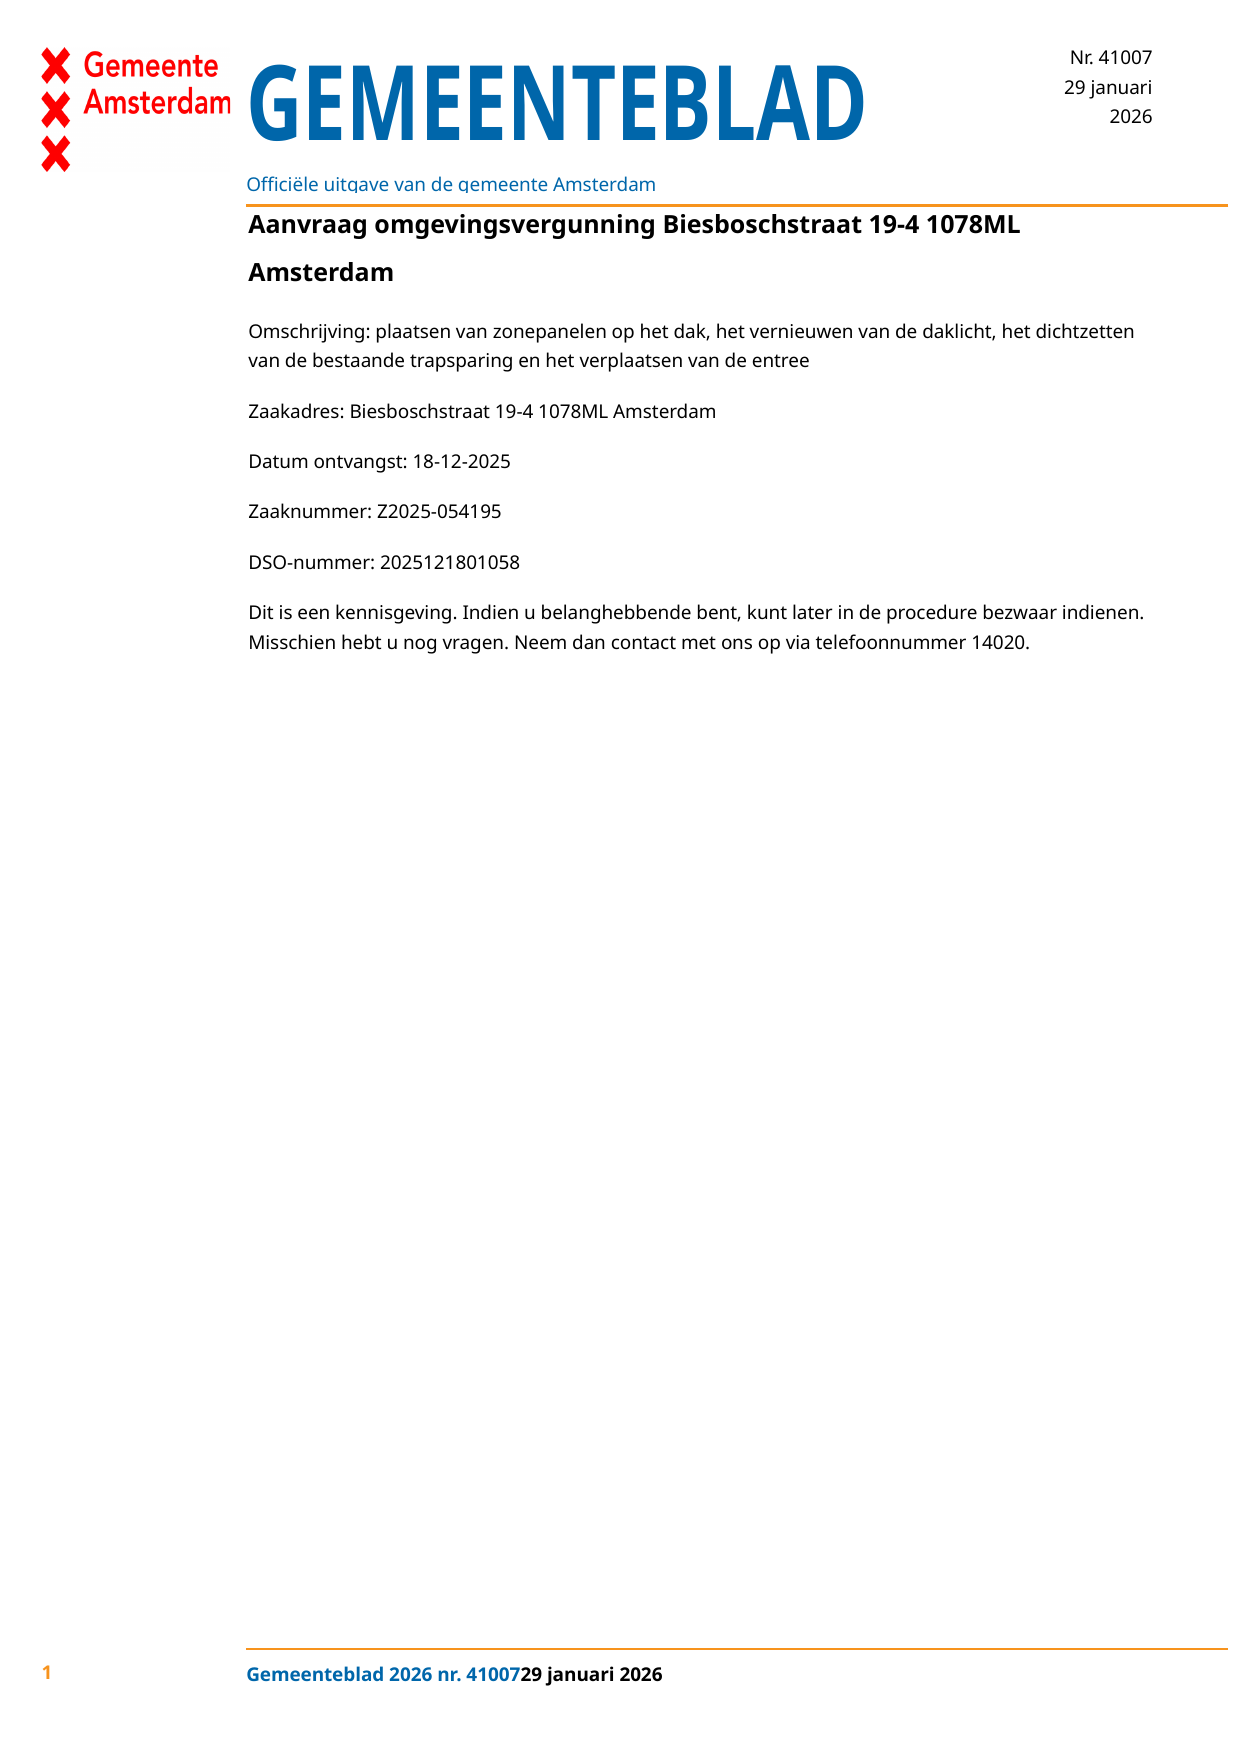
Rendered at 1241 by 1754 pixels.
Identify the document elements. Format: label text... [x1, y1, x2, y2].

picture [41, 47, 231, 172]
text Dit is een kennisgeving. Indien u belanghebbende bent, kunt later in de procedure bezwaar indienen. Misschien hebt u nog vragen. Neem dan contact met ons op via telefoonnummer 14020. [248, 599, 1152, 655]
text Datum ontvangst: 18-12-2025 [248, 448, 1152, 474]
text Zaakadres: Biesboschstraat 19-4 1078ML Amsterdam [248, 398, 1152, 424]
text Aanvraag omgevingsvergunning Biesboschstraat 19-4 1078ML Amsterdam [248, 207, 1152, 288]
text Zaaknummer: Z2025-054195 [248, 499, 1152, 524]
text Omschrijving: plaatsen van zonepanelen op het dak, het vernieuwen van de daklicht, het dichtzetten van de bestaande trapsparing en het verplaatsen van de entree [248, 318, 1152, 373]
text DSO-nummer: 2025121801058 [248, 549, 1152, 575]
